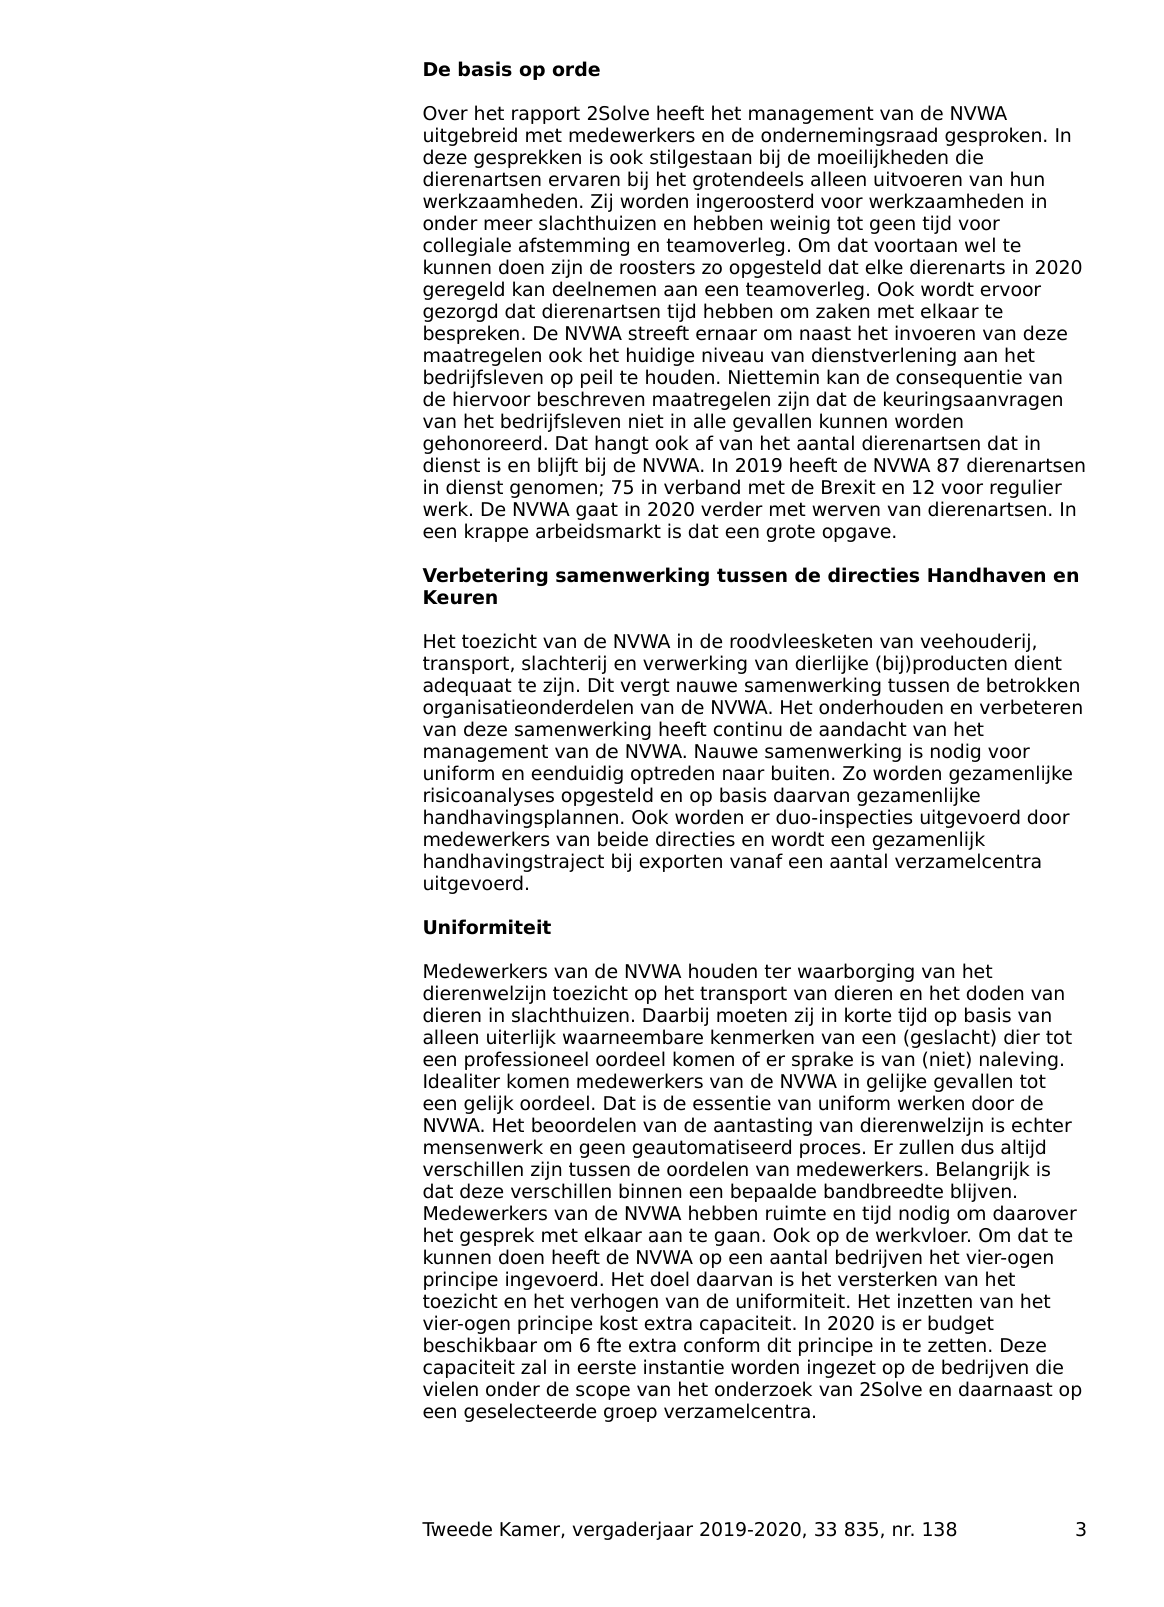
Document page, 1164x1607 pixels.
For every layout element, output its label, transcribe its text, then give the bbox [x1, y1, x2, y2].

subtitle Uniformiteit [422, 917, 1087, 939]
text Over het rapport 2Solve heeft het management van de NVWA uitgebreid met medewerkers en de ondernemingsraad gesproken. In deze gesprekken is ook stilgestaan bij de moeilijkheden die dierenartsen ervaren bij het grotendeels alleen uitvoeren van hun werkzaamheden. Zij worden ingeroosterd voor werkzaamheden in onder meer slachthuizen en hebben weinig tot geen tijd voor collegiale afstemming en teamoverleg. Om dat voortaan wel te kunnen doen zijn de roosters zo opgesteld dat elke dierenarts in 2020 geregeld kan deelnemen aan een teamoverleg. Ook wordt ervoor gezorgd dat dierenartsen tijd hebben om zaken met elkaar te bespreken. De NVWA streeft ernaar om naast het invoeren van deze maatregelen ook het huidige niveau van dienstverlening aan het bedrijfsleven op peil te houden. Niettemin kan de consequentie van de hiervoor beschreven maatregelen zijn dat de keuringsaanvragen van het bedrijfsleven niet in alle gevallen kunnen worden gehonoreerd. Dat hangt ook af van het aantal dierenartsen dat in dienst is en blijft bij de NVWA. In 2019 heeft de NVWA 87 dierenartsen in dienst genomen; 75 in verband met de Brexit en 12 voor regulier werk. De NVWA gaat in 2020 verder met werven van dierenartsen. In een krappe arbeidsmarkt is dat een grote opgave. [422, 103, 1087, 543]
text Het toezicht van de NVWA in de roodvleesketen van veehouderij, transport, slachterij en verwerking van dierlijke (bij)producten dient adequaat te zijn. Dit vergt nauwe samenwerking tussen de betrokken organisatieonderdelen van de NVWA. Het onderhouden en verbeteren van deze samenwerking heeft continu de aandacht van het management van de NVWA. Nauwe samenwerking is nodig voor uniform en eenduidig optreden naar buiten. Zo worden gezamenlijke risicoanalyses opgesteld en op basis daarvan gezamenlijke handhavingsplannen. Ook worden er duo-inspecties uitgevoerd door medewerkers van beide directies en wordt een gezamenlijk handhavingstraject bij exporten vanaf een aantal verzamelcentra uitgevoerd. [422, 631, 1087, 895]
text Medewerkers van de NVWA houden ter waarborging van het dierenwelzijn toezicht op het transport van dieren en het doden van dieren in slachthuizen. Daarbij moeten zij in korte tijd op basis van alleen uiterlijk waarneembare kenmerken van een (geslacht) dier tot een professioneel oordeel komen of er sprake is van (niet) naleving. Idealiter komen medewerkers van de NVWA in gelijke gevallen tot een gelijk oordeel. Dat is de essentie van uniform werken door de NVWA. Het beoordelen van de aantasting van dierenwelzijn is echter mensenwerk en geen geautomatiseerd proces. Er zullen dus altijd verschillen zijn tussen de oordelen van medewerkers. Belangrijk is dat deze verschillen binnen een bepaalde bandbreedte blijven. Medewerkers van de NVWA hebben ruimte en tijd nodig om daarover het gesprek met elkaar aan te gaan. Ook op de werkvloer. Om dat te kunnen doen heeft de NVWA op een aantal bedrijven het vier-ogen principe ingevoerd. Het doel daarvan is het versterken van het toezicht en het verhogen van de uniformiteit. Het inzetten van het vier-ogen principe kost extra capaciteit. In 2020 is er budget beschikbaar om 6 fte extra conform dit principe in te zetten. Deze capaciteit zal in eerste instantie worden ingezet op de bedrijven die vielen onder de scope van het onderzoek van 2Solve en daarnaast op een geselecteerde groep verzamelcentra. [422, 961, 1087, 1423]
subtitle Verbetering samenwerking tussen de directies Handhaven en Keuren [422, 565, 1087, 609]
subtitle De basis op orde [422, 59, 1087, 81]
